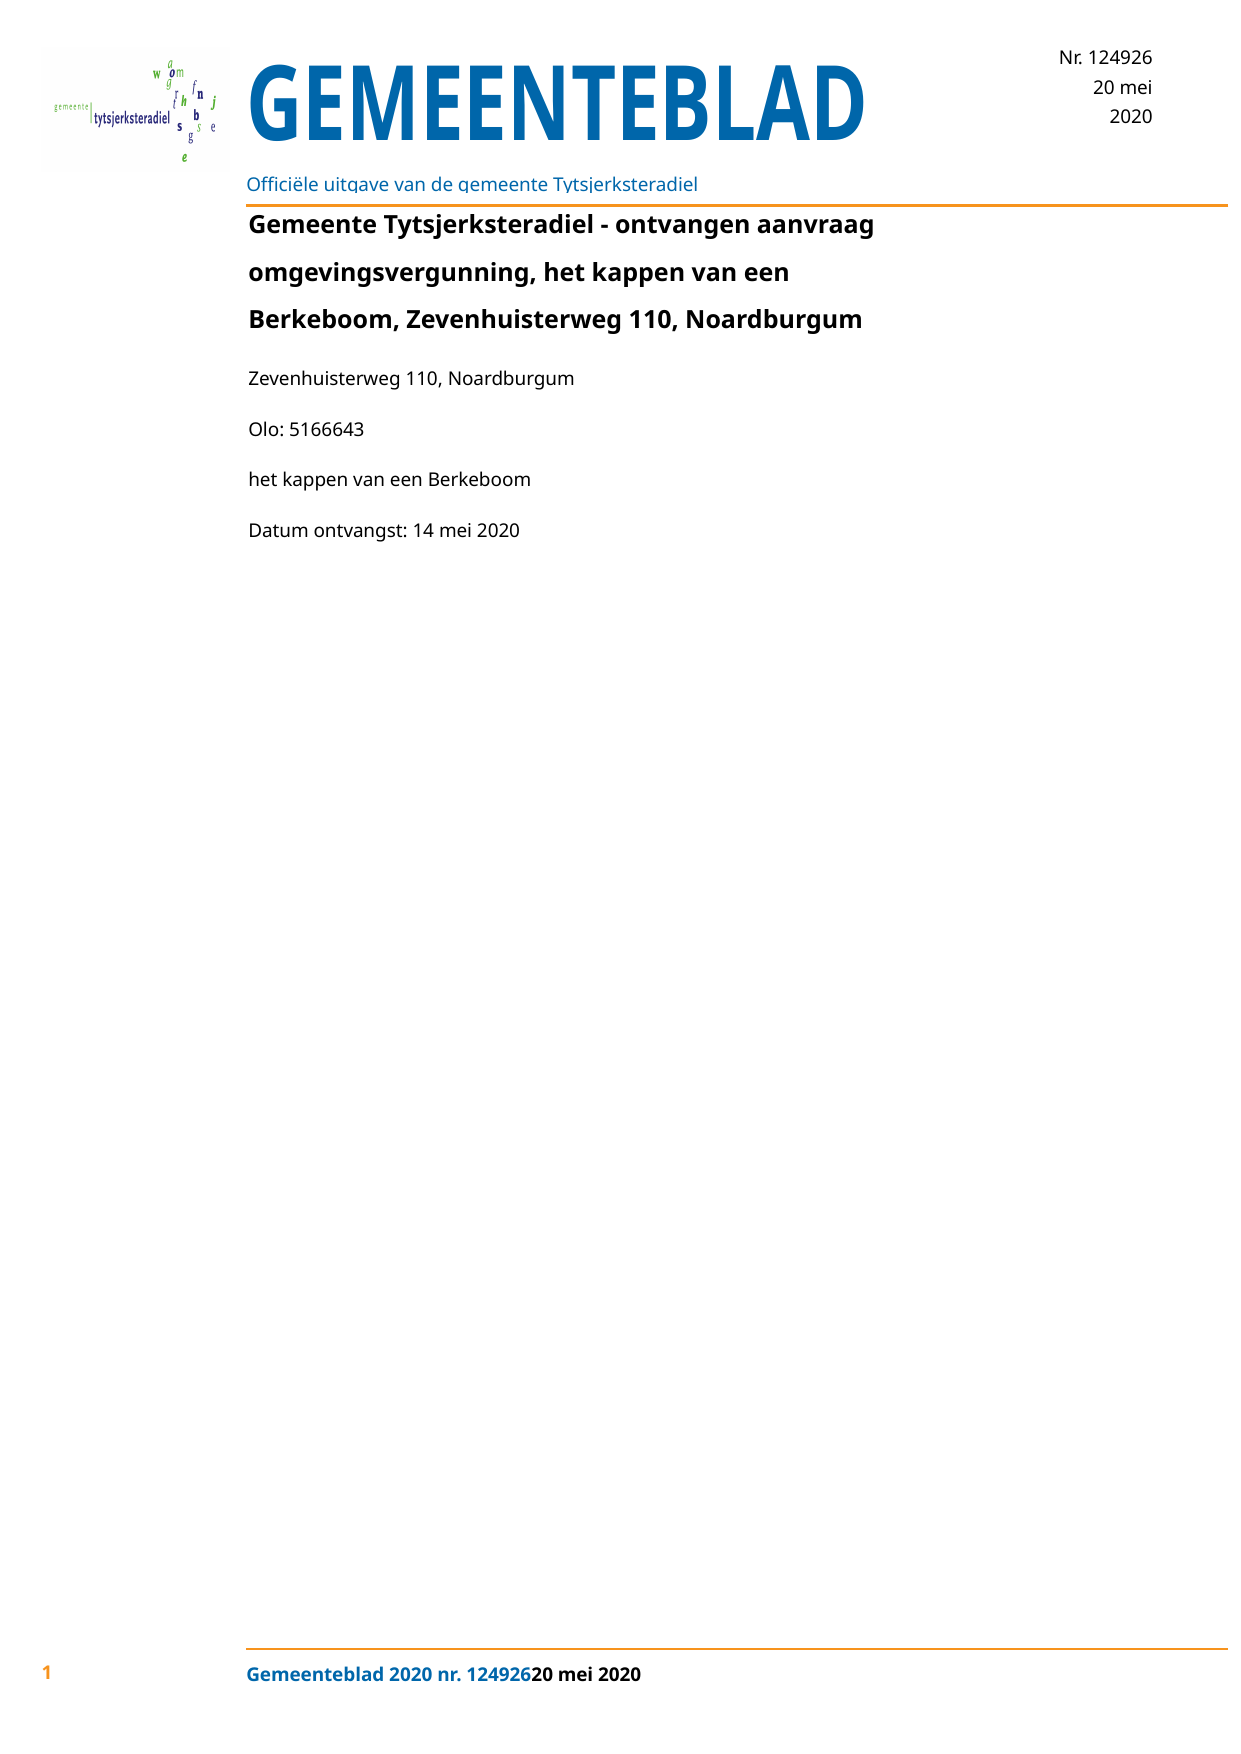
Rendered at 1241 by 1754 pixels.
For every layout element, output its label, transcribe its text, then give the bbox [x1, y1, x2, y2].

text Olo: 5166643 [248, 416, 1152, 442]
text Gemeente Tytsjerksteradiel - ontvangen aanvraag omgevingsvergunning, het kappen van een Berkeboom, Zevenhuisterweg 110, Noardburgum [248, 207, 1152, 336]
picture [41, 47, 231, 172]
text het kappen van een Berkeboom [248, 466, 1152, 492]
text Datum ontvangst: 14 mei 2020 [248, 517, 1152, 542]
text Zevenhuisterweg 110, Noardburgum [248, 366, 1152, 391]
